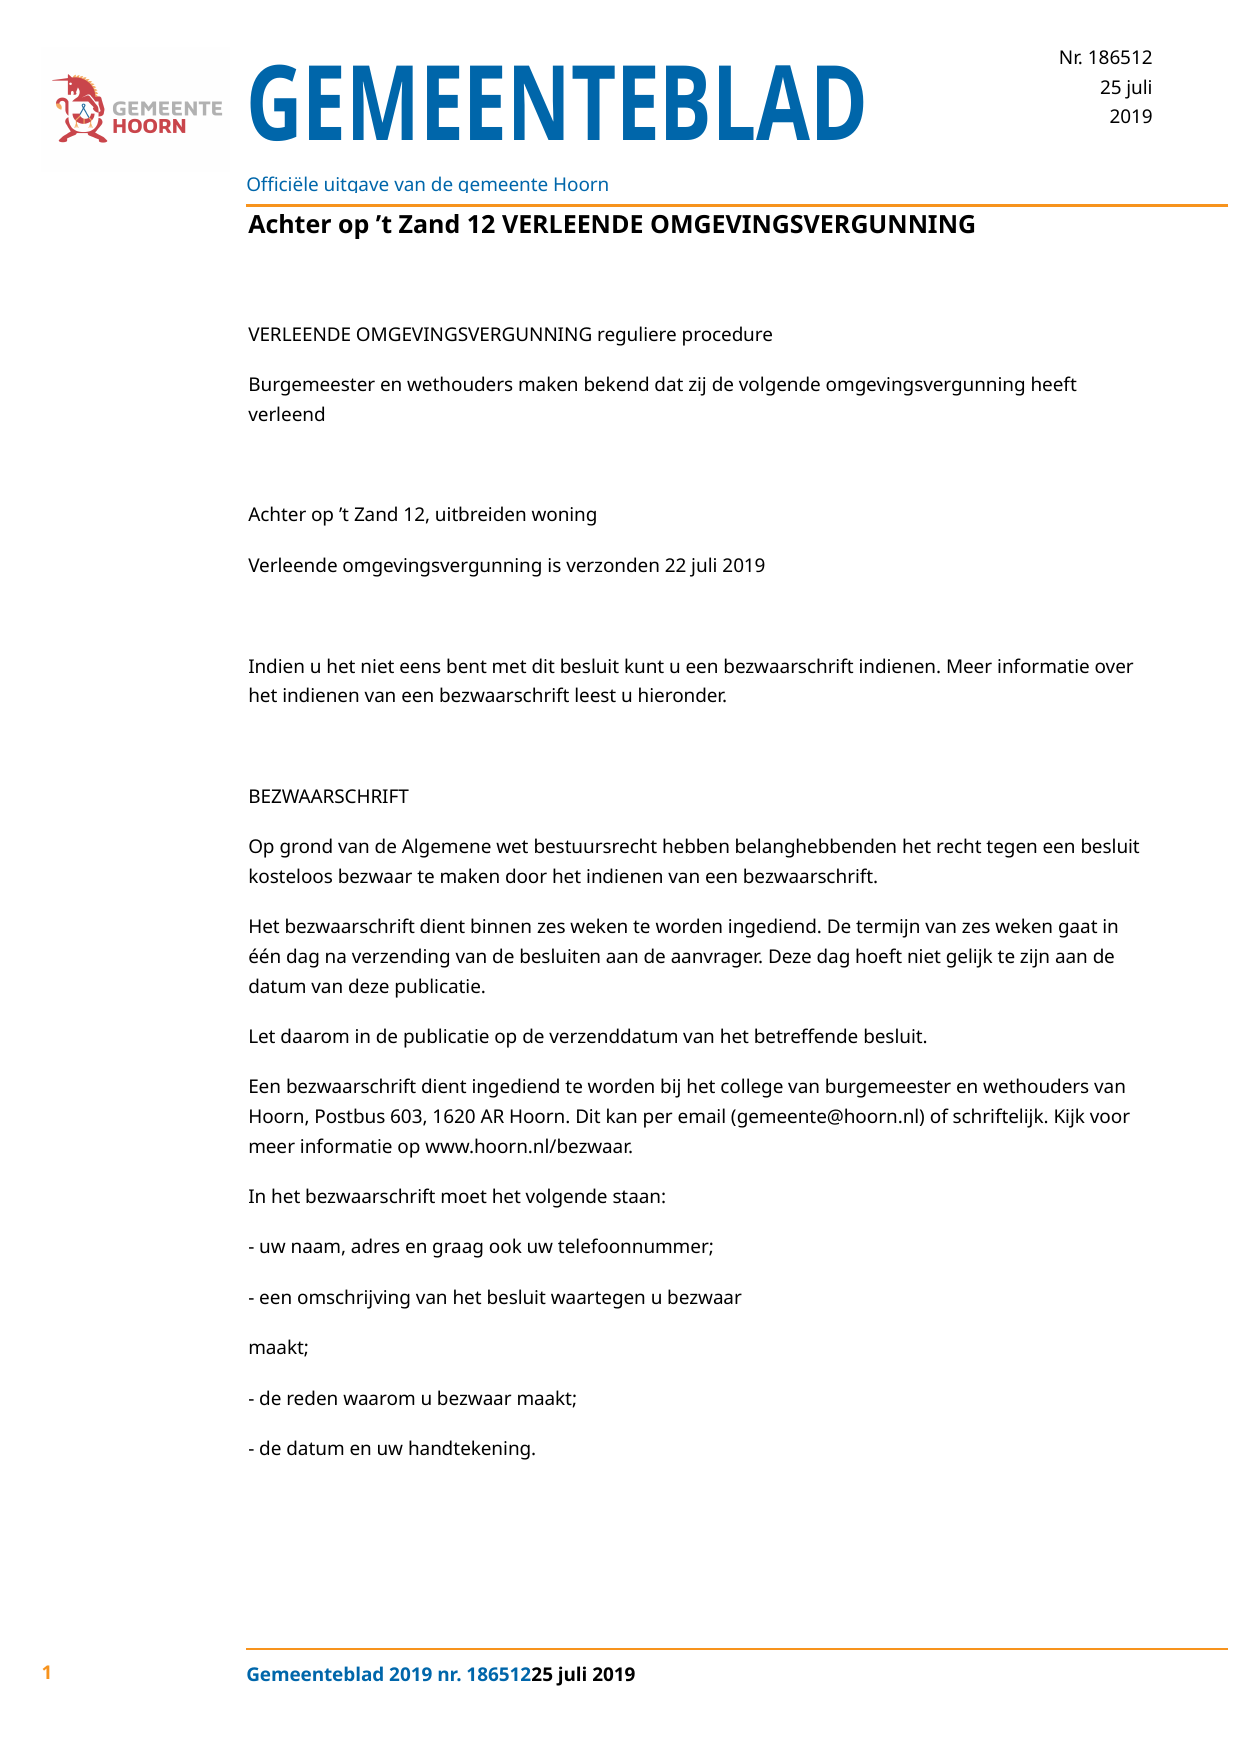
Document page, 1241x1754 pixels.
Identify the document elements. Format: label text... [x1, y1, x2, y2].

text VERLEENDE OMGEVINGSVERGUNNING reguliere procedure [248, 321, 1152, 346]
text Burgemeester en wethouders maken bekend dat zij de volgende omgevingsvergunning heeft verleend [248, 371, 1152, 426]
text Het bezwaarschrift dient binnen zes weken te worden ingediend. De termijn van zes weken gaat in één dag na verzending van de besluiten aan de aanvrager. Deze dag hoeft niet gelijk te zijn aan de datum van deze publicatie. [248, 914, 1152, 998]
text BEZWAARSCHRIFT [248, 783, 1152, 809]
text - de datum en uw handtekening. [248, 1435, 1152, 1461]
picture [41, 47, 231, 172]
text Achter op ’t Zand 12, uitbreiden woning [248, 502, 1152, 527]
text Indien u het niet eens bent met dit besluit kunt u een bezwaarschrift indienen. Meer informatie over het indienen van een bezwaarschrift leest u hieronder. [248, 653, 1152, 708]
text - een omschrijving van het besluit waartegen u bezwaar [248, 1284, 1152, 1310]
text Op grond van de Algemene wet bestuursrecht hebben belanghebbenden het recht tegen een besluit kosteloos bezwaar te maken door het indienen van een bezwaarschrift. [248, 834, 1152, 889]
text - de reden waarom u bezwaar maakt; [248, 1385, 1152, 1411]
text Verleende omgevingsvergunning is verzonden 22 juli 2019 [248, 552, 1152, 578]
text In het bezwaarschrift moet het volgende staan: [248, 1183, 1152, 1209]
text Achter op ’t Zand 12 VERLEENDE OMGEVINGSVERGUNNING [248, 207, 1152, 241]
text maakt; [248, 1334, 1152, 1360]
text Let daarom in de publicatie op de verzenddatum van het betreffende besluit. [248, 1023, 1152, 1049]
text Een bezwaarschrift dient ingediend te worden bij het college van burgemeester en wethouders van Hoorn, Postbus 603, 1620 AR Hoorn. Dit kan per email (gemeente@hoorn.nl) of schriftelijk. Kijk voor meer informatie op www.hoorn.nl/bezwaar. [248, 1074, 1152, 1158]
text - uw naam, adres en graag ook uw telefoonnummer; [248, 1234, 1152, 1259]
